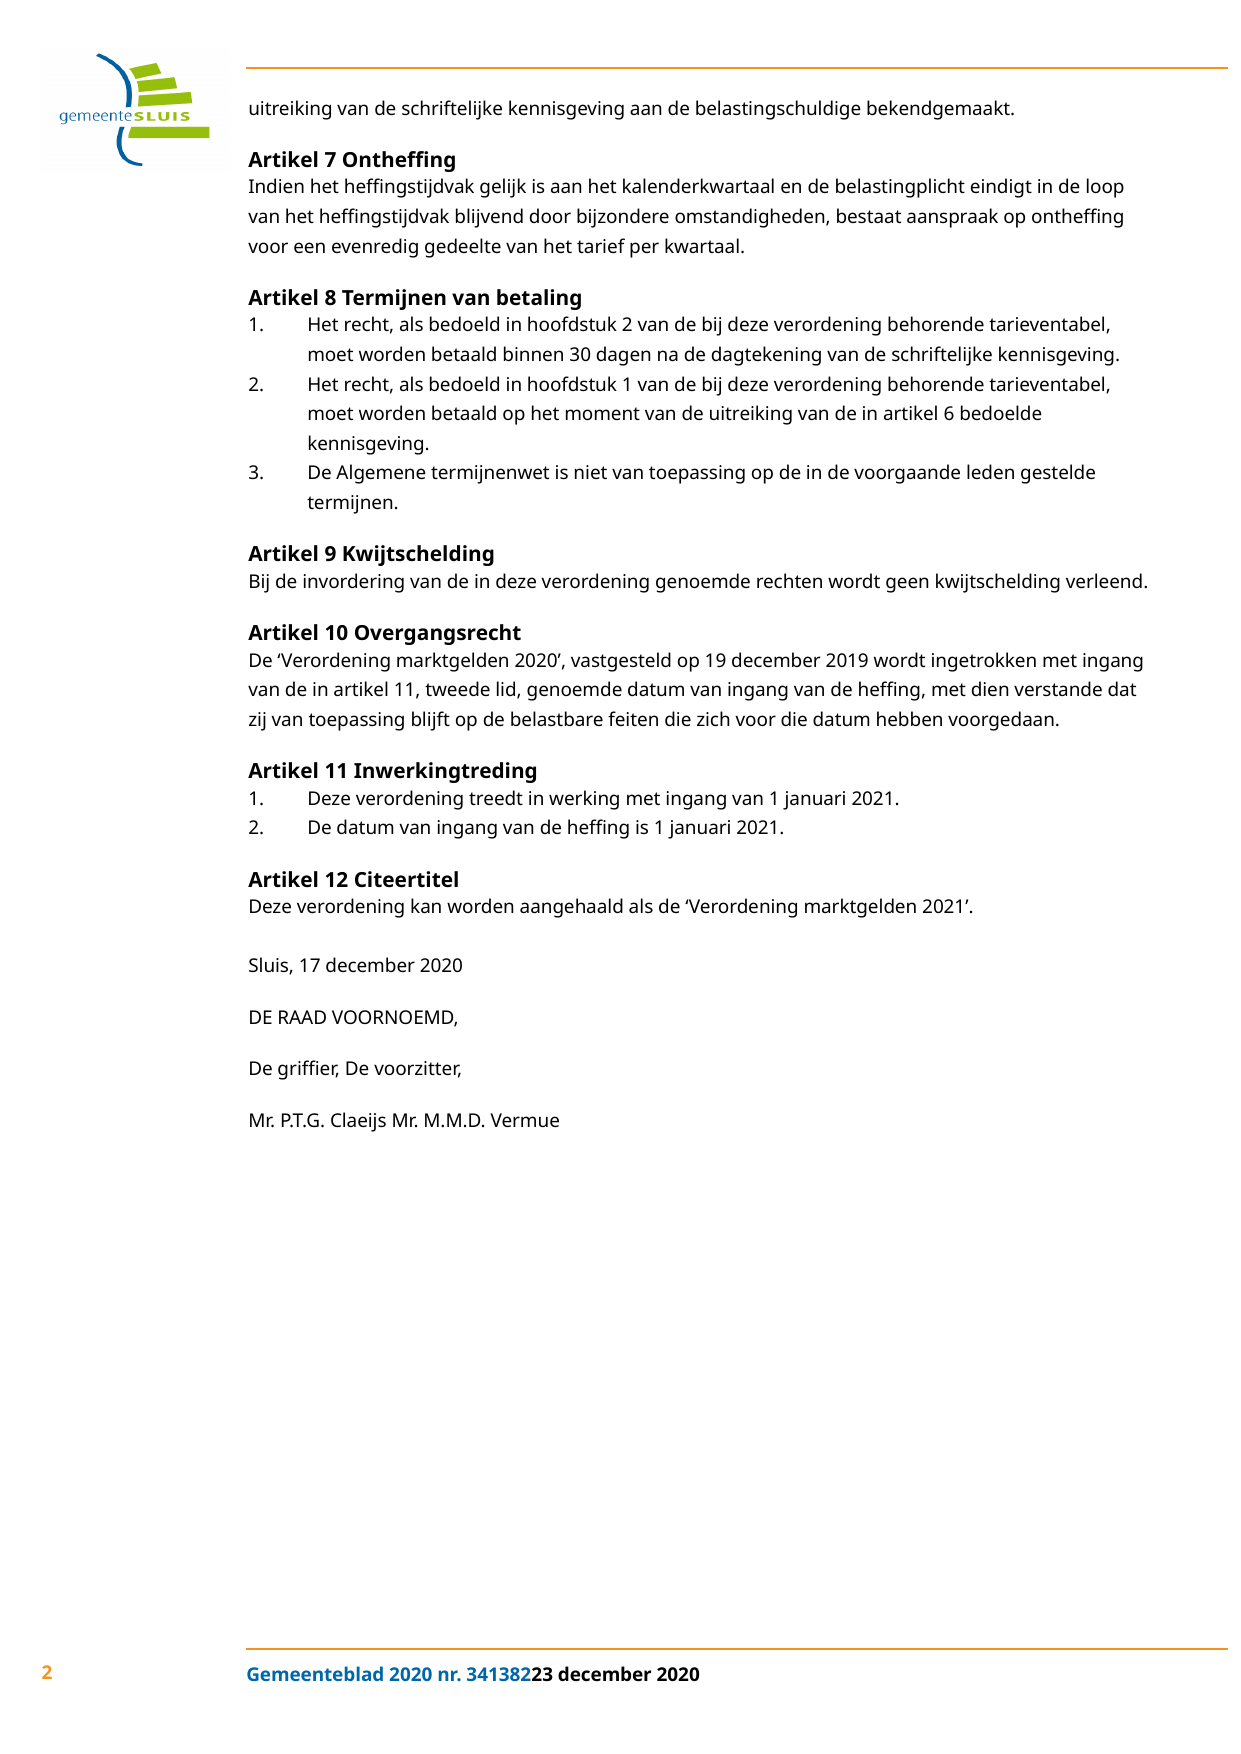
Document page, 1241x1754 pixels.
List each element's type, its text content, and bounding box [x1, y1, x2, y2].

text Artikel 9 Kwijtschelding [248, 539, 1152, 568]
list Het recht, als bedoeld in hoofdstuk 1 van de bij deze verordening behorende tarieventabel, moet worden betaald op het moment van de uitreiking van de in artikel 6 bedoelde kennisgeving. [248, 371, 1152, 456]
text Artikel 12 Citeertitel [248, 865, 1152, 893]
text De griffier, De voorzitter, [248, 1055, 1152, 1081]
text Artikel 10 Overgangsrecht [248, 618, 1152, 647]
text Artikel 8 Termijnen van betaling [248, 283, 1152, 312]
picture [41, 47, 231, 172]
list De Algemene termijnenwet is niet van toepassing op de in de voorgaande leden gestelde termijnen. [248, 459, 1152, 515]
text De ‘Verordening marktgelden 2020’, vastgesteld op 19 december 2019 wordt ingetrokken met ingang van de in artikel 11, tweede lid, genoemde datum van ingang van de heffing, met dien verstande dat zij van toepassing blijft op de belastbare feiten die zich voor die datum hebben voorgedaan. [248, 647, 1152, 732]
text uitreiking van de schriftelijke kennisgeving aan de belastingschuldige bekendgemaakt. [248, 95, 1152, 121]
text Deze verordening kan worden aangehaald als de ‘Verordening marktgelden 2021’. [248, 893, 1152, 919]
text Indien het heffingstijdvak gelijk is aan het kalenderkwartaal en de belastingplicht eindigt in de loop van het heffingstijdvak blijvend door bijzondere omstandigheden, bestaat aanspraak op ontheffing voor een evenredig gedeelte van het tarief per kwartaal. [248, 174, 1152, 258]
text Sluis, 17 december 2020 [248, 952, 1152, 978]
text DE RAAD VOORNOEMD, [248, 1004, 1152, 1030]
text Mr. P.T.G. Claeijs Mr. M.M.D. Vermue [248, 1107, 1152, 1133]
list De datum van ingang van de heffing is 1 januari 2021. [248, 814, 1152, 840]
text Bij de invordering van de in deze verordening genoemde rechten wordt geen kwijtschelding verleend. [248, 568, 1152, 594]
list Het recht, als bedoeld in hoofdstuk 2 van de bij deze verordening behorende tarieventabel, moet worden betaald binnen 30 dagen na de dagtekening van de schriftelijke kennisgeving. [248, 312, 1152, 367]
text Artikel 7 Ontheffing [248, 145, 1152, 174]
list Deze verordening treedt in werking met ingang van 1 januari 2021. [248, 785, 1152, 811]
text Artikel 11 Inwerkingtreding [248, 756, 1152, 785]
